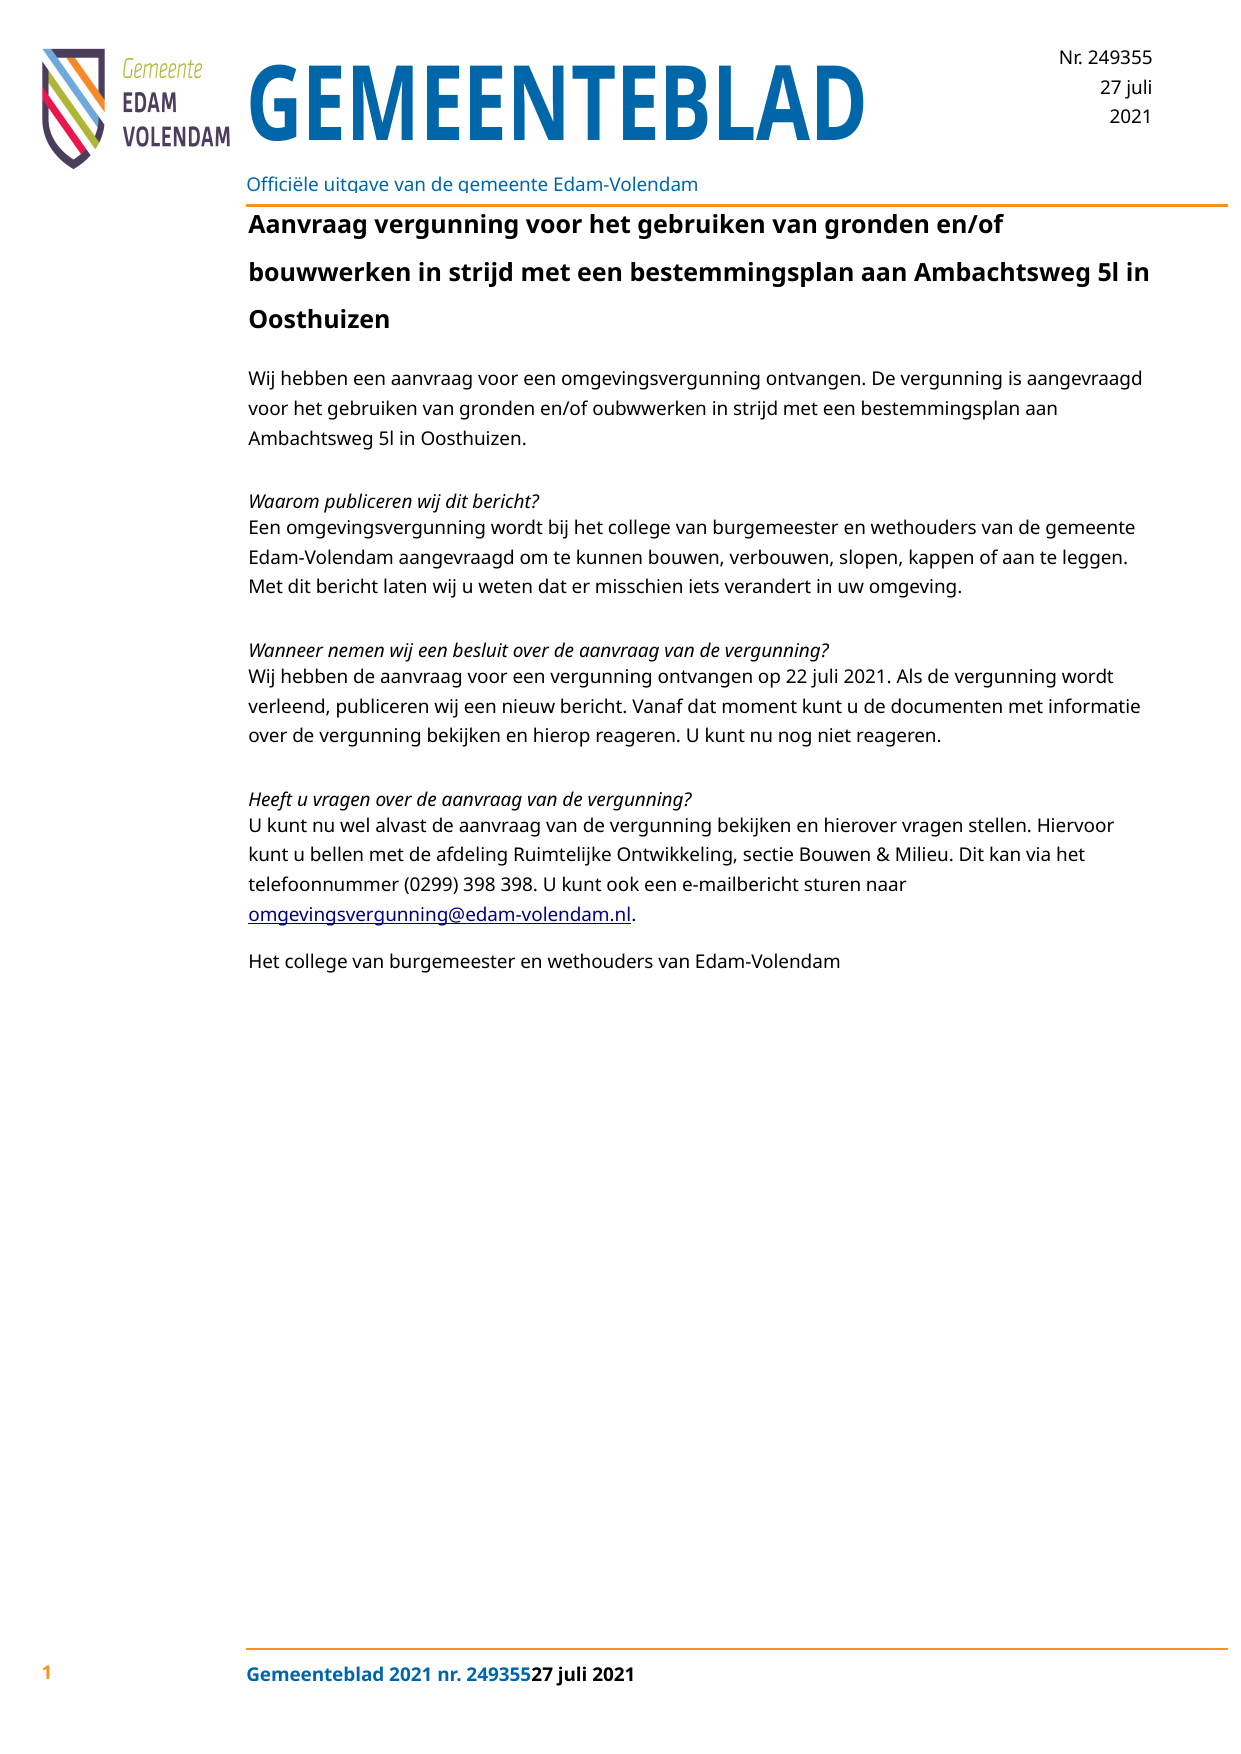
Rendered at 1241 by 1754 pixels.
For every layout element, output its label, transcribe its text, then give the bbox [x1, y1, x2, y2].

picture [41, 47, 231, 172]
text Wij hebben een aanvraag voor een omgevingsvergunning ontvangen. De vergunning is aangevraagd voor het gebruiken van gronden en/of oubwwerken in strijd met een bestemmingsplan aan Ambachtsweg 5l in Oosthuizen. [248, 366, 1152, 450]
text Heeft u vragen over de aanvraag van de vergunning? [248, 786, 1152, 812]
text Wanneer nemen wij een besluit over de aanvraag van de vergunning? [248, 637, 1152, 663]
text Waarom publiceren wij dit bericht? [248, 489, 1152, 514]
text U kunt nu wel alvast de aanvraag van de vergunning bekijken en hierover vragen stellen. Hiervoor kunt u bellen met de afdeling Ruimtelijke Ontwikkeling, sectie Bouwen & Milieu. Dit kan via het telefoonnummer (0299) 398 398. U kunt ook een e-mailbericht sturen naar omgevingsvergunning@edam-volendam.nl. [248, 812, 1152, 927]
text Het college van burgemeester en wethouders van Edam-Volendam [248, 949, 1152, 974]
text Wij hebben de aanvraag voor een vergunning ontvangen op 22 juli 2021. Als de vergunning wordt verleend, publiceren wij een nieuw bericht. Vanaf dat moment kunt u de documenten met informatie over de vergunning bekijken en hierop reageren. U kunt nu nog niet reageren. [248, 663, 1152, 748]
text Een omgevingsvergunning wordt bij het college van burgemeester en wethouders van de gemeente Edam-Volendam aangevraagd om te kunnen bouwen, verbouwen, slopen, kappen of aan te leggen. Met dit bericht laten wij u weten dat er misschien iets verandert in uw omgeving. [248, 514, 1152, 599]
text Aanvraag vergunning voor het gebruiken van gronden en/of bouwwerken in strijd met een bestemmingsplan aan Ambachtsweg 5l in Oosthuizen [248, 207, 1152, 336]
